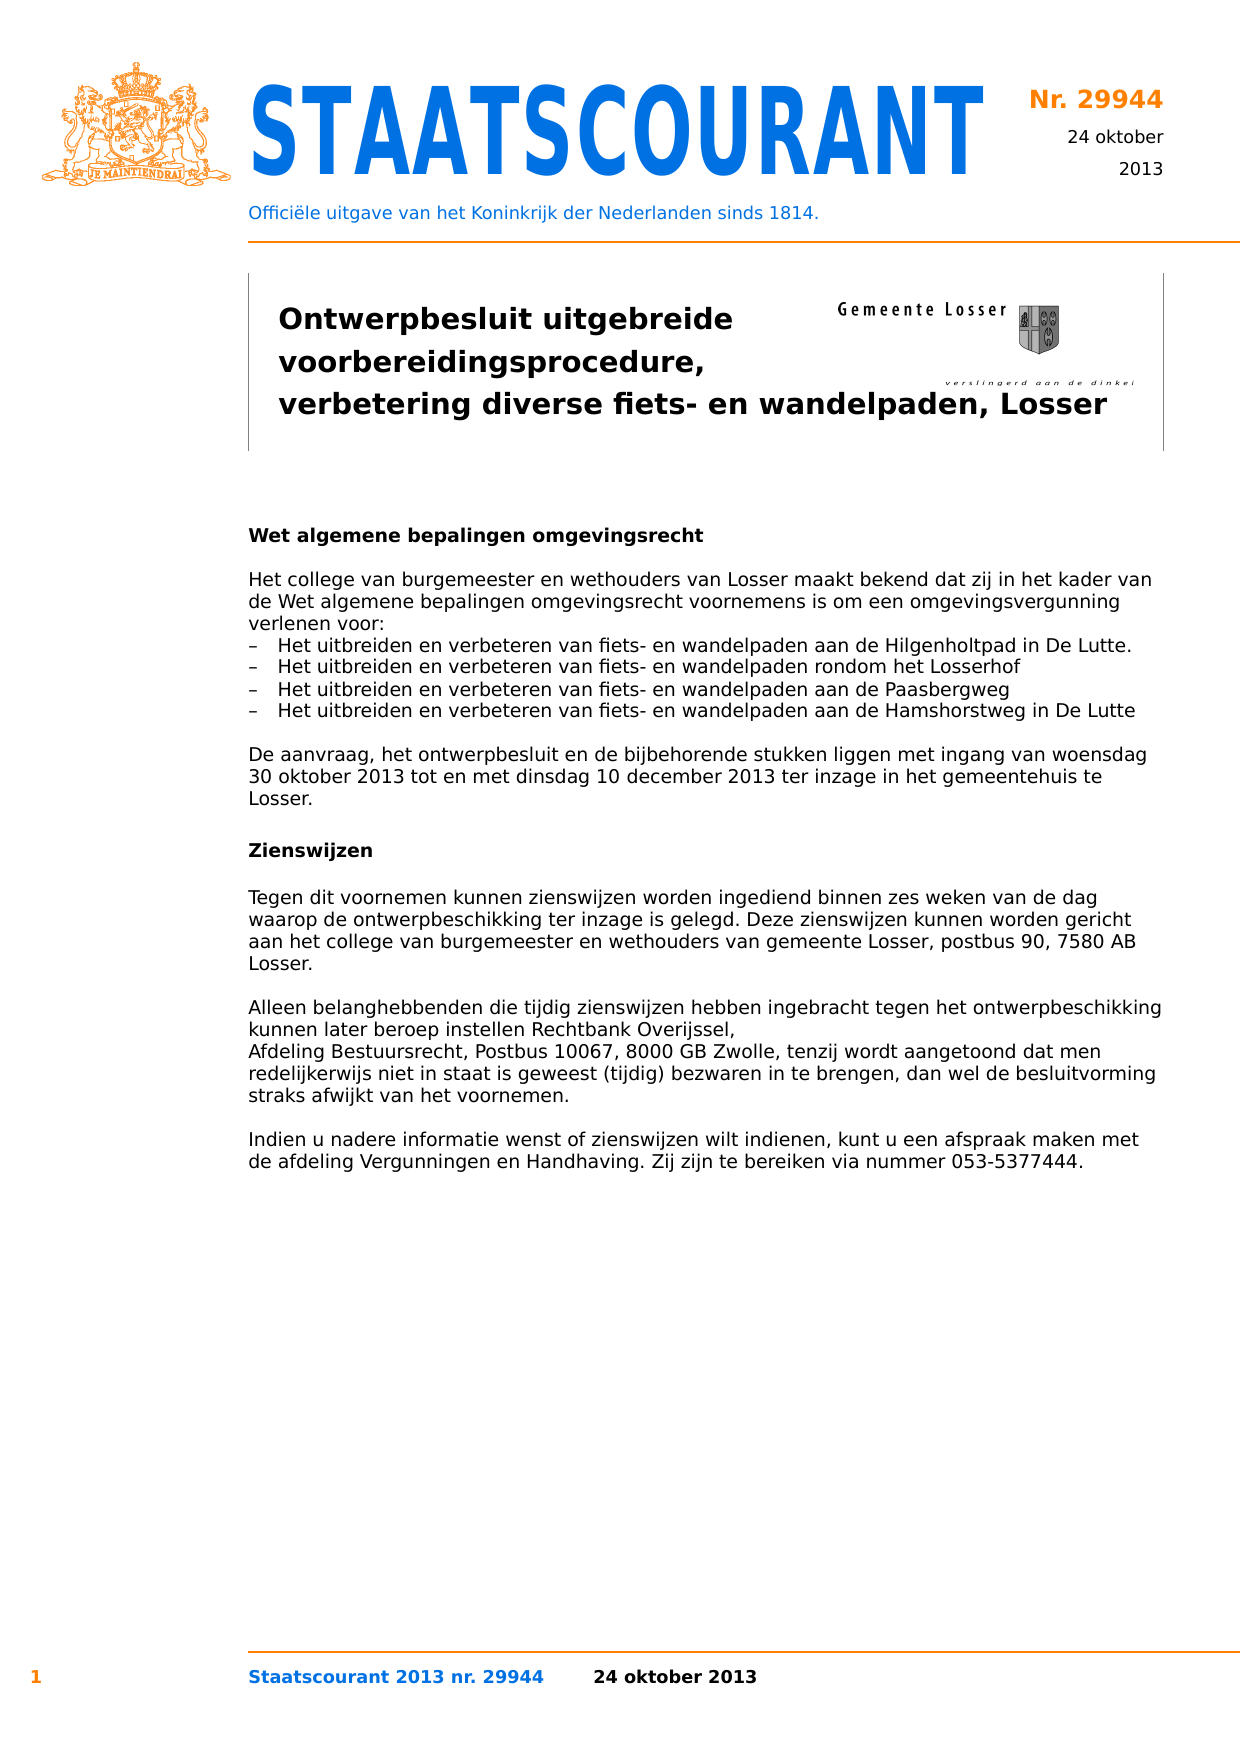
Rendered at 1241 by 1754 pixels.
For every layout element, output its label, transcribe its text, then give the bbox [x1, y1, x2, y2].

text Het college van burgemeester en wethouders van Losser maakt bekend dat zij in het kader van de Wet algemene bepalingen omgevingsrecht voornemens is om een omgevingsvergunning verlenen voor: [248, 568, 1163, 634]
text Wet algemene bepalingen omgevingsrecht [248, 525, 1163, 547]
text – Het uitbreiden en verbeteren van fiets- en wandelpaden aan de Paasbergweg [248, 678, 1163, 700]
text Indien u nadere informatie wenst of zienswijzen wilt indienen, kunt u een afspraak maken met de afdeling Vergunningen en Handhaving. Zij zijn te bereiken via nummer 053-5377444. [248, 1129, 1163, 1173]
table_cell Officiële uitgave van het Koninkrijk der Nederlanden sinds 1814. [248, 203, 1240, 241]
picture [41, 62, 231, 186]
table_cell 24 oktober [998, 121, 1240, 153]
text Afdeling Bestuursrecht, Postbus 10067, 8000 GB Zwolle, tenzij wordt aangetoond dat men redelijkerwijs niet in staat is geweest (tijdig) bezwaren in te brengen, dan wel de besluitvorming straks afwijkt van het voornemen. [248, 1041, 1163, 1107]
text – Het uitbreiden en verbeteren van fiets- en wandelpaden aan de Hamshorstweg in De Lutte [248, 700, 1163, 722]
text – Het uitbreiden en verbeteren van fiets- en wandelpaden rondom het Losserhof [248, 656, 1163, 678]
text Alleen belanghebbenden die tijdig zienswijzen hebben ingebracht tegen het ontwerpbeschikking kunnen later beroep instellen Rechtbank Overijssel, [248, 997, 1163, 1041]
picture [838, 302, 1134, 386]
text De aanvraag, het ontwerpbesluit en de bijbehorende stukken liggen met ingang van woensdag 30 oktober 2013 tot en met dinsdag 10 december 2013 ter inzage in het gemeentehuis te Losser. [248, 744, 1163, 810]
table_header STAATSCOURANT [248, 62, 998, 203]
subtitle Ontwerpbesluit uitgebreide voorbereidingsprocedure, verbetering diverse fiets- en wandelpaden, Losser [249, 273, 1163, 451]
table_cell 2013 [998, 153, 1240, 203]
table_header Nr. 29944 [998, 62, 1240, 121]
text – Het uitbreiden en verbeteren van fiets- en wandelpaden aan de Hilgenholtpad in De Lutte. [248, 634, 1163, 656]
table_header [25, 62, 248, 241]
text Tegen dit voornemen kunnen zienswijzen worden ingediend binnen zes weken van de dag waarop de ontwerpbeschikking ter inzage is gelegd. Deze zienswijzen kunnen worden gericht aan het college van burgemeester en wethouders van gemeente Losser, postbus 90, 7580 AB Losser. [248, 887, 1163, 975]
subtitle Zienswijzen [248, 840, 1163, 862]
